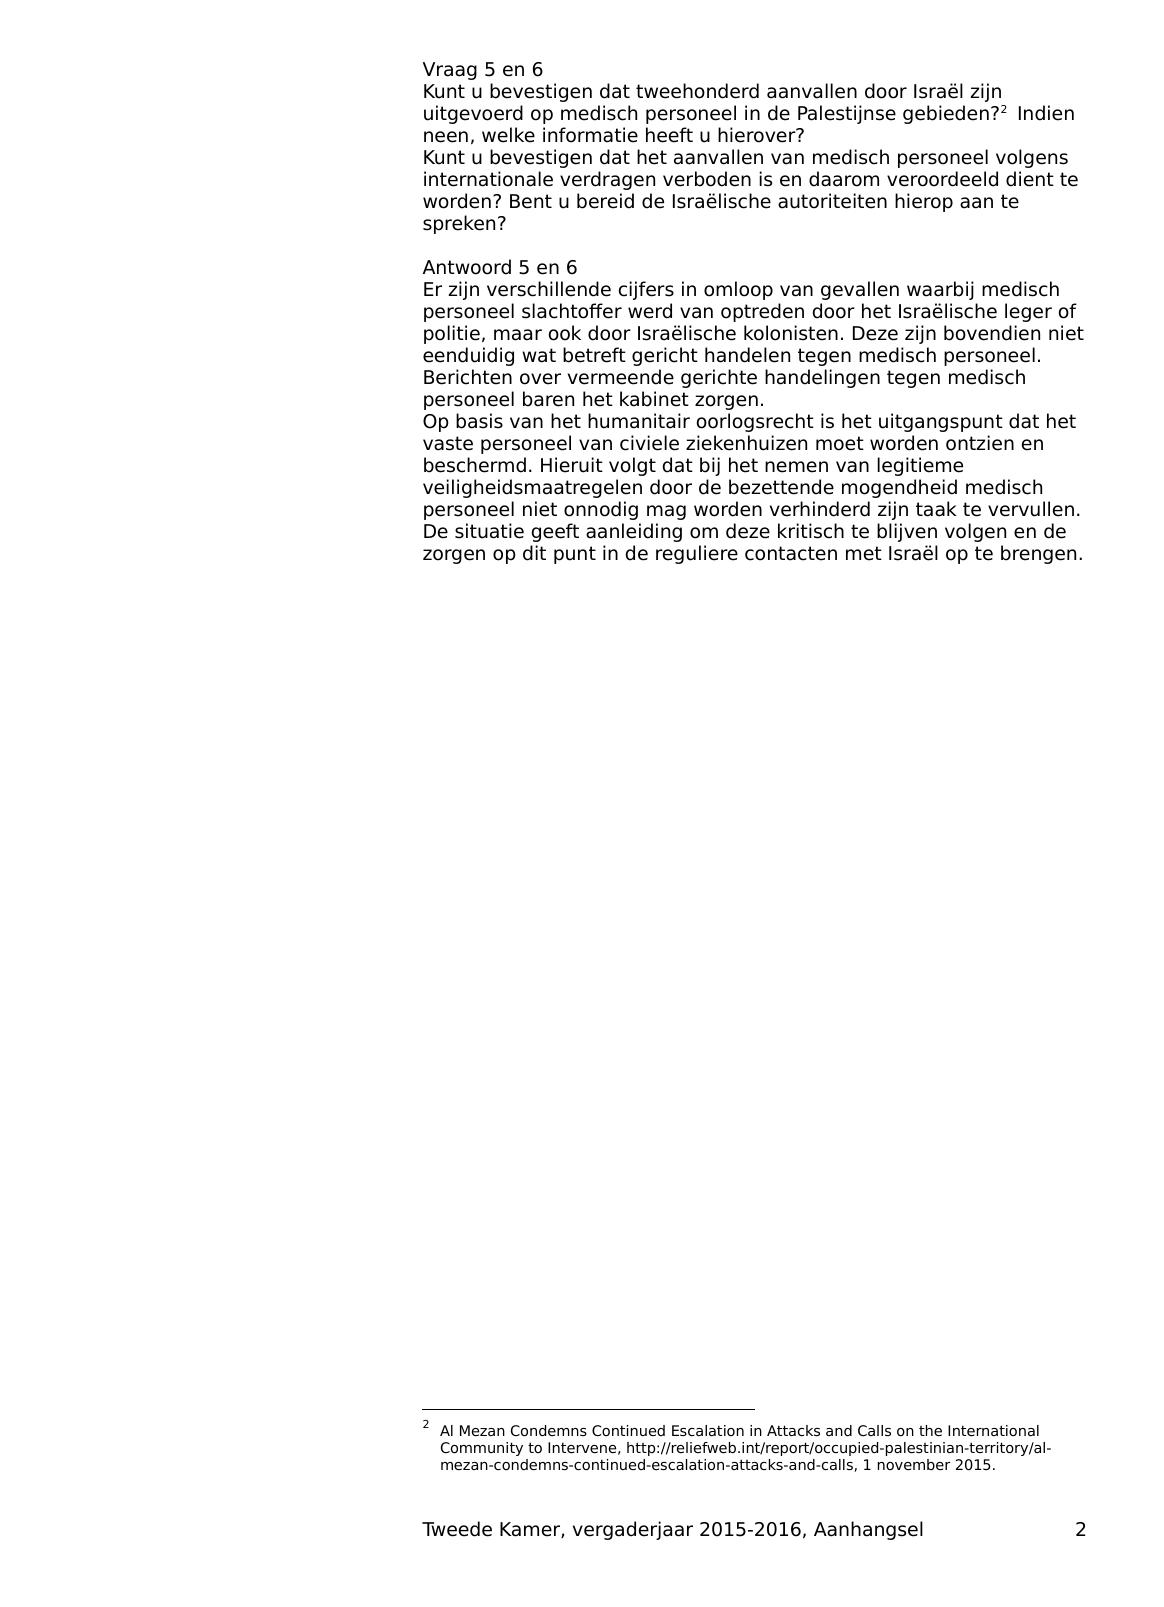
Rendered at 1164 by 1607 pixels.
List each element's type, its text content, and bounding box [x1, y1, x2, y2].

text Op basis van het humanitair oorlogsrecht is het uitgangspunt dat het vaste personeel van civiele ziekenhuizen moet worden ontzien en beschermd. Hieruit volgt dat bij het nemen van legitieme veiligheidsmaatregelen door de bezettende mogendheid medisch personeel niet onnodig mag worden verhinderd zijn taak te vervullen. De situatie geeft aanleiding om deze kritisch te blijven volgen en de zorgen op dit punt in de reguliere contacten met Israël op te brengen. [422, 411, 1087, 565]
text Vraag 5 en 6 [422, 59, 1087, 81]
text Antwoord 5 en 6 [422, 257, 1087, 279]
text Er zijn verschillende cijfers in omloop van gevallen waarbij medisch personeel slachtoffer werd van optreden door het Israëlische leger of politie, maar ook door Israëlische kolonisten. Deze zijn bovendien niet eenduidig wat betreft gericht handelen tegen medisch personeel. Berichten over vermeende gerichte handelingen tegen medisch personeel baren het kabinet zorgen. [422, 279, 1087, 411]
text Kunt u bevestigen dat het aanvallen van medisch personeel volgens internationale verdragen verboden is en daarom veroordeeld dient te worden? Bent u bereid de Israëlische autoriteiten hierop aan te spreken? [422, 147, 1087, 235]
text Kunt u bevestigen dat tweehonderd aanvallen door Israël zijn uitgevoerd op medisch personeel in de Palestijnse gebieden? Indien neen, welke informatie heeft u hierover? [422, 81, 1087, 147]
text Al Mezan Condemns Continued Escalation in Attacks and Calls on the International Community to Intervene, http://reliefweb.int/report/occupied-palestinian-territory/al-mezan-condemns-continued-escalation-attacks-and-calls, 1 november 2015. [422, 1418, 1087, 1474]
